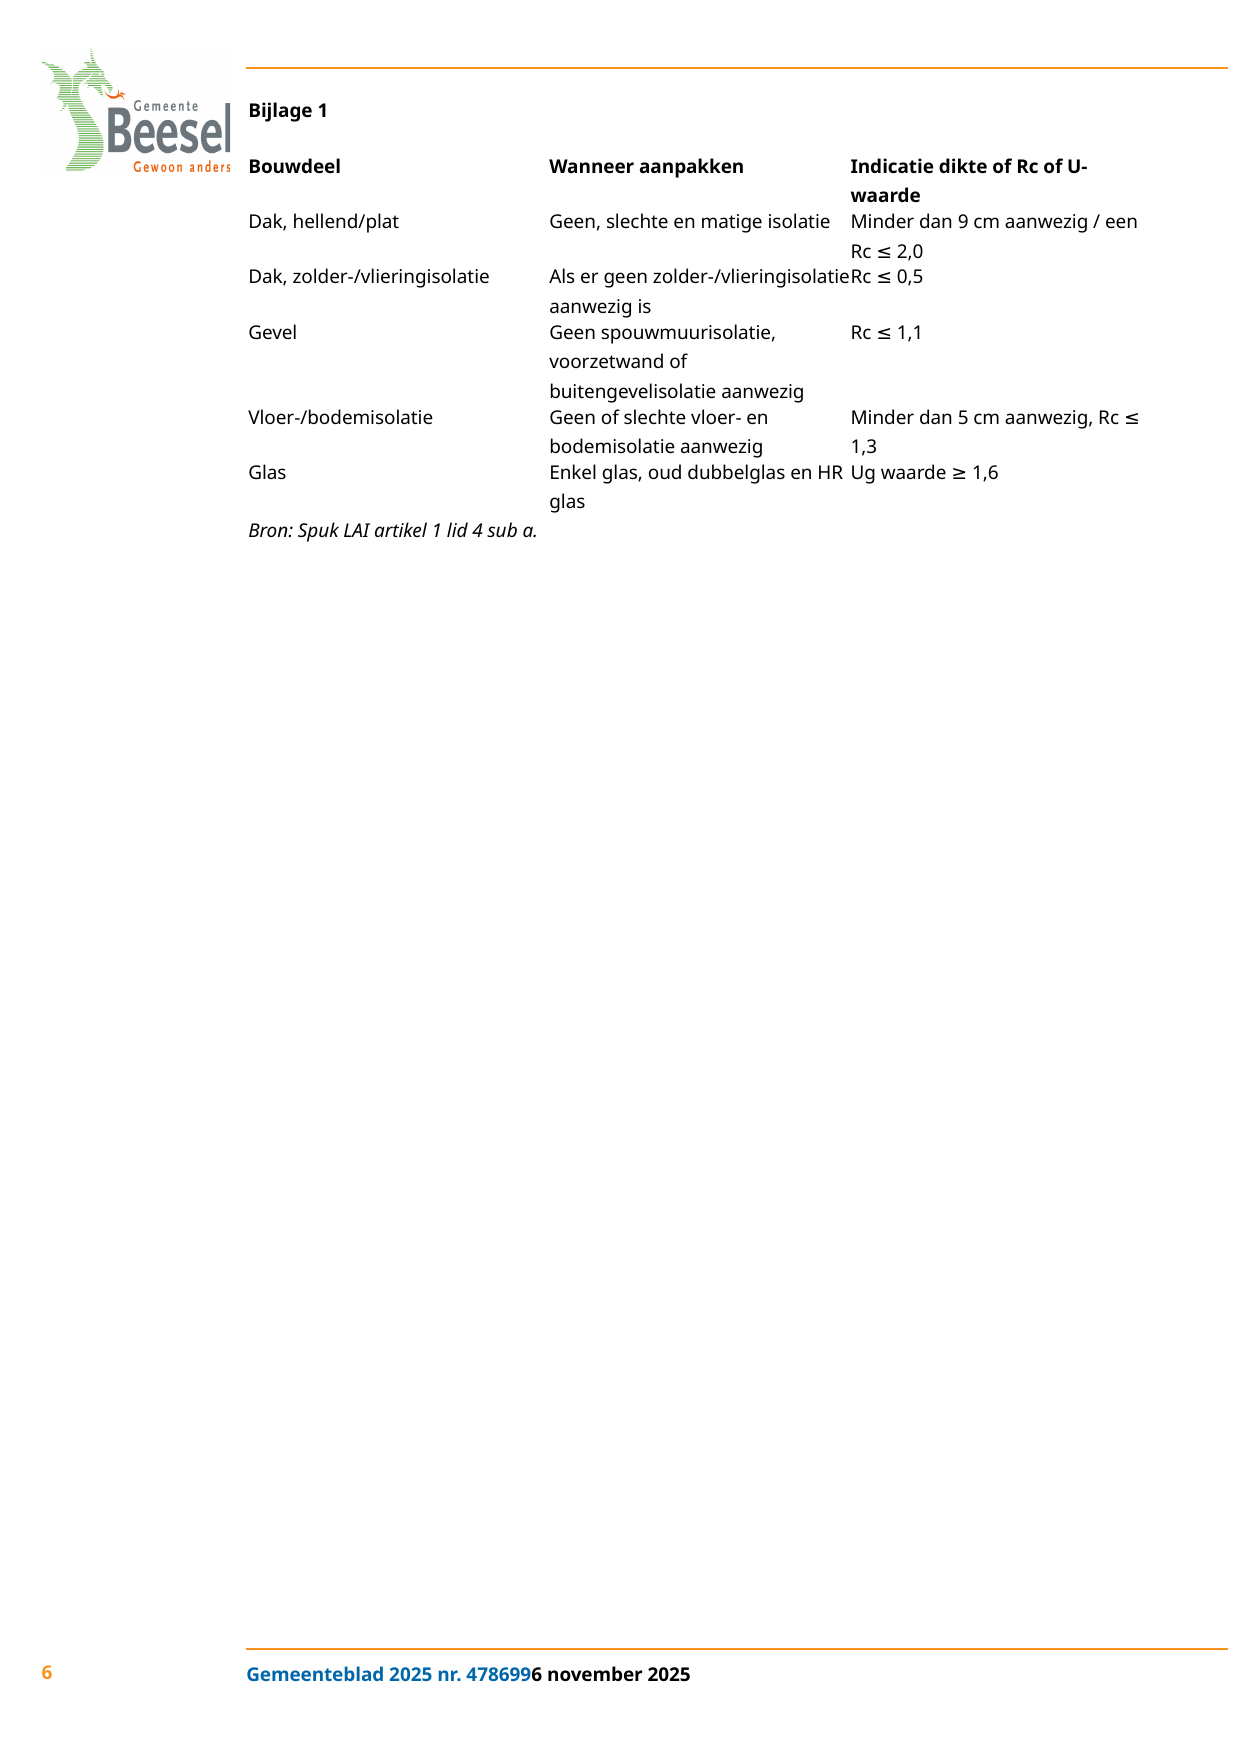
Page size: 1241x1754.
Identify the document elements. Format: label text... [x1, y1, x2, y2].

table_cell Enkel glas, oud dubbelglas en HR glas [549, 459, 850, 514]
table_cell Minder dan 5 cm aanwezig, Rc ≤ 1,3 [850, 404, 1152, 459]
table_header Bouwdeel [248, 153, 549, 208]
table_cell Als er geen zolder-/vlieringisolatie aanwezig is [549, 264, 850, 319]
table_cell Gevel [248, 319, 549, 404]
table_cell Geen spouwmuurisolatie, voorzetwand of buitengevelisolatie aanwezig [549, 319, 850, 404]
table_cell Dak, zolder-/vlieringisolatie [248, 264, 549, 319]
table_cell Geen of slechte vloer- en bodemisolatie aanwezig [549, 404, 850, 459]
text Bijlage 1 [248, 95, 1152, 123]
text Bron: Spuk LAI artikel 1 lid 4 sub a. [248, 518, 1152, 543]
table_cell Ug waarde ≥ 1,6 [850, 459, 1152, 514]
table_cell Vloer-/bodemisolatie [248, 404, 549, 459]
table_cell Rc ≤ 0,5 [850, 264, 1152, 319]
table_cell Geen, slechte en matige isolatie [549, 208, 850, 264]
table_cell Rc ≤ 1,1 [850, 319, 1152, 404]
table_cell Glas [248, 459, 549, 514]
table_cell Dak, hellend/plat [248, 208, 549, 264]
table_header Indicatie dikte of Rc of U-waarde [850, 153, 1152, 208]
picture [41, 47, 231, 172]
table_cell Minder dan 9 cm aanwezig / een Rc ≤ 2,0 [850, 208, 1152, 264]
table_header Wanneer aanpakken [549, 153, 850, 208]
